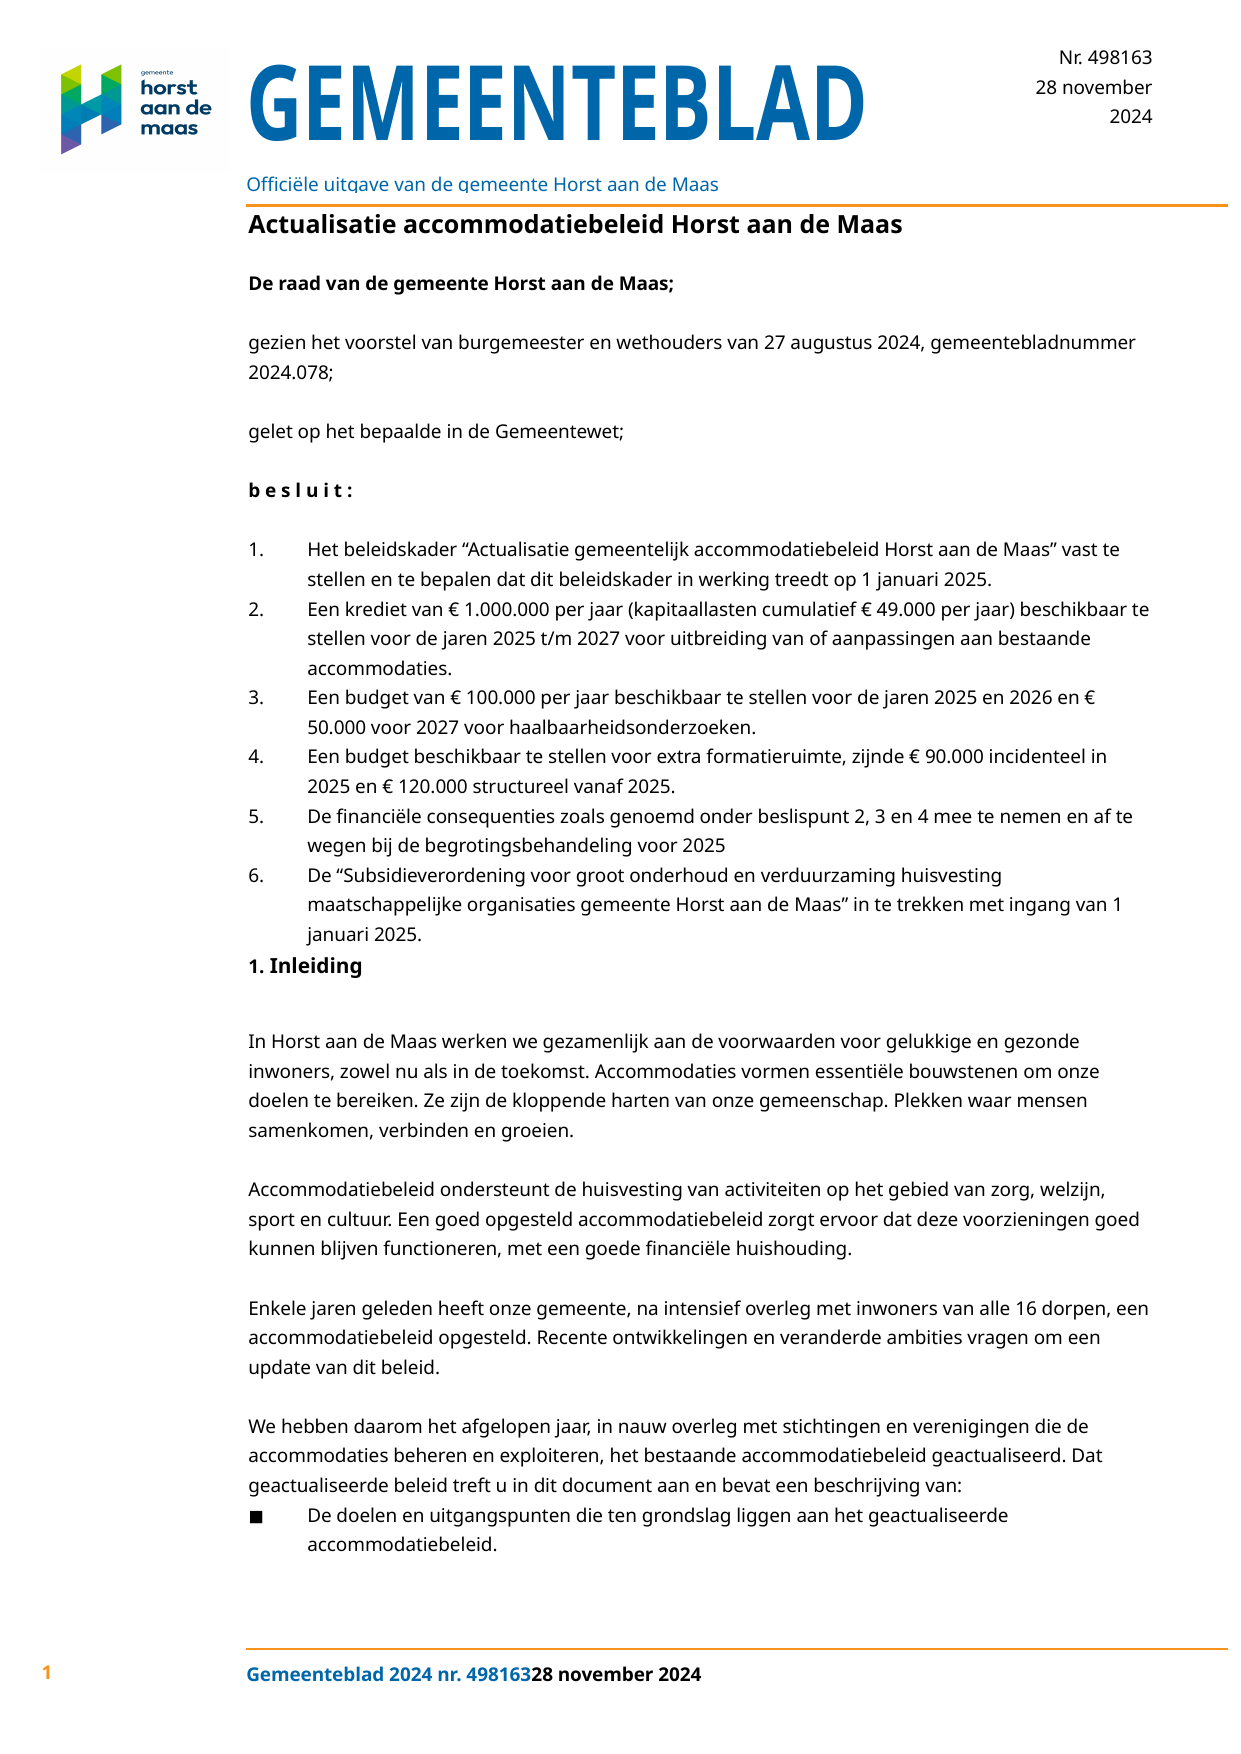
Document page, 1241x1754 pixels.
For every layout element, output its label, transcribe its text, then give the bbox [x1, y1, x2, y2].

text gelet op het bepaalde in de Gemeentewet; [248, 418, 1152, 444]
text 1. Inleiding [248, 951, 1152, 979]
list De doelen en uitgangspunten die ten grondslag liggen aan het geactualiseerde accommodatiebeleid. [248, 1502, 1152, 1557]
list De “Subsidieverordening voor groot onderhoud en verduurzaming huisvesting maatschappelijke organisaties gemeente Horst aan de Maas” in te trekken met ingang van 1 januari 2025. [248, 862, 1152, 947]
text gezien het voorstel van burgemeester en wethouders van 27 augustus 2024, gemeentebladnummer 2024.078; [248, 329, 1152, 385]
list Een budget beschikbaar te stellen voor extra formatieruimte, zijnde € 90.000 incidenteel in 2025 en € 120.000 structureel vanaf 2025. [248, 744, 1152, 799]
list De financiële consequenties zoals genoemd onder beslispunt 2, 3 en 4 mee te nemen en af te wegen bij de begrotingsbehandeling voor 2025 [248, 803, 1152, 858]
text In Horst aan de Maas werken we gezamenlijk aan de voorwaarden voor gelukkige en gezonde inwoners, zowel nu als in de toekomst. Accommodaties vormen essentiële bouwstenen om onze doelen te bereiken. Ze zijn de kloppende harten van onze gemeenschap. Plekken waar mensen samenkomen, verbinden en groeien. [248, 1028, 1152, 1143]
text De raad van de gemeente Horst aan de Maas; [248, 270, 1152, 296]
list Een budget van € 100.000 per jaar beschikbaar te stellen voor de jaren 2025 en 2026 en € 50.000 voor 2027 voor haalbaarheidsonderzoeken. [248, 684, 1152, 740]
picture [41, 47, 231, 172]
list Het beleidskader “Actualisatie gemeentelijk accommodatiebeleid Horst aan de Maas” vast te stellen en te bepalen dat dit beleidskader in werking treedt op 1 januari 2025. [248, 537, 1152, 592]
text Enkele jaren geleden heeft onze gemeente, na intensief overleg met inwoners van alle 16 dorpen, een accommodatiebeleid opgesteld. Recente ontwikkelingen en veranderde ambities vragen om een update van dit beleid. [248, 1295, 1152, 1379]
text We hebben daarom het afgelopen jaar, in nauw overleg met stichtingen en verenigingen die de accommodaties beheren en exploiteren, het bestaande accommodatiebeleid geactualiseerd. Dat geactualiseerde beleid treft u in dit document aan en bevat een beschrijving van: [248, 1413, 1152, 1498]
text Actualisatie accommodatiebeleid Horst aan de Maas [248, 207, 1152, 241]
text Accommodatiebeleid ondersteunt de huisvesting van activiteiten op het gebied van zorg, welzijn, sport en cultuur. Een goed opgesteld accommodatiebeleid zorgt ervoor dat deze voorzieningen goed kunnen blijven functioneren, met een goede financiële huishouding. [248, 1176, 1152, 1261]
list Een krediet van € 1.000.000 per jaar (kapitaallasten cumulatief € 49.000 per jaar) beschikbaar te stellen voor de jaren 2025 t/m 2027 voor uitbreiding van of aanpassingen aan bestaande accommodaties. [248, 596, 1152, 681]
text b e s l u i t : [248, 477, 1152, 503]
